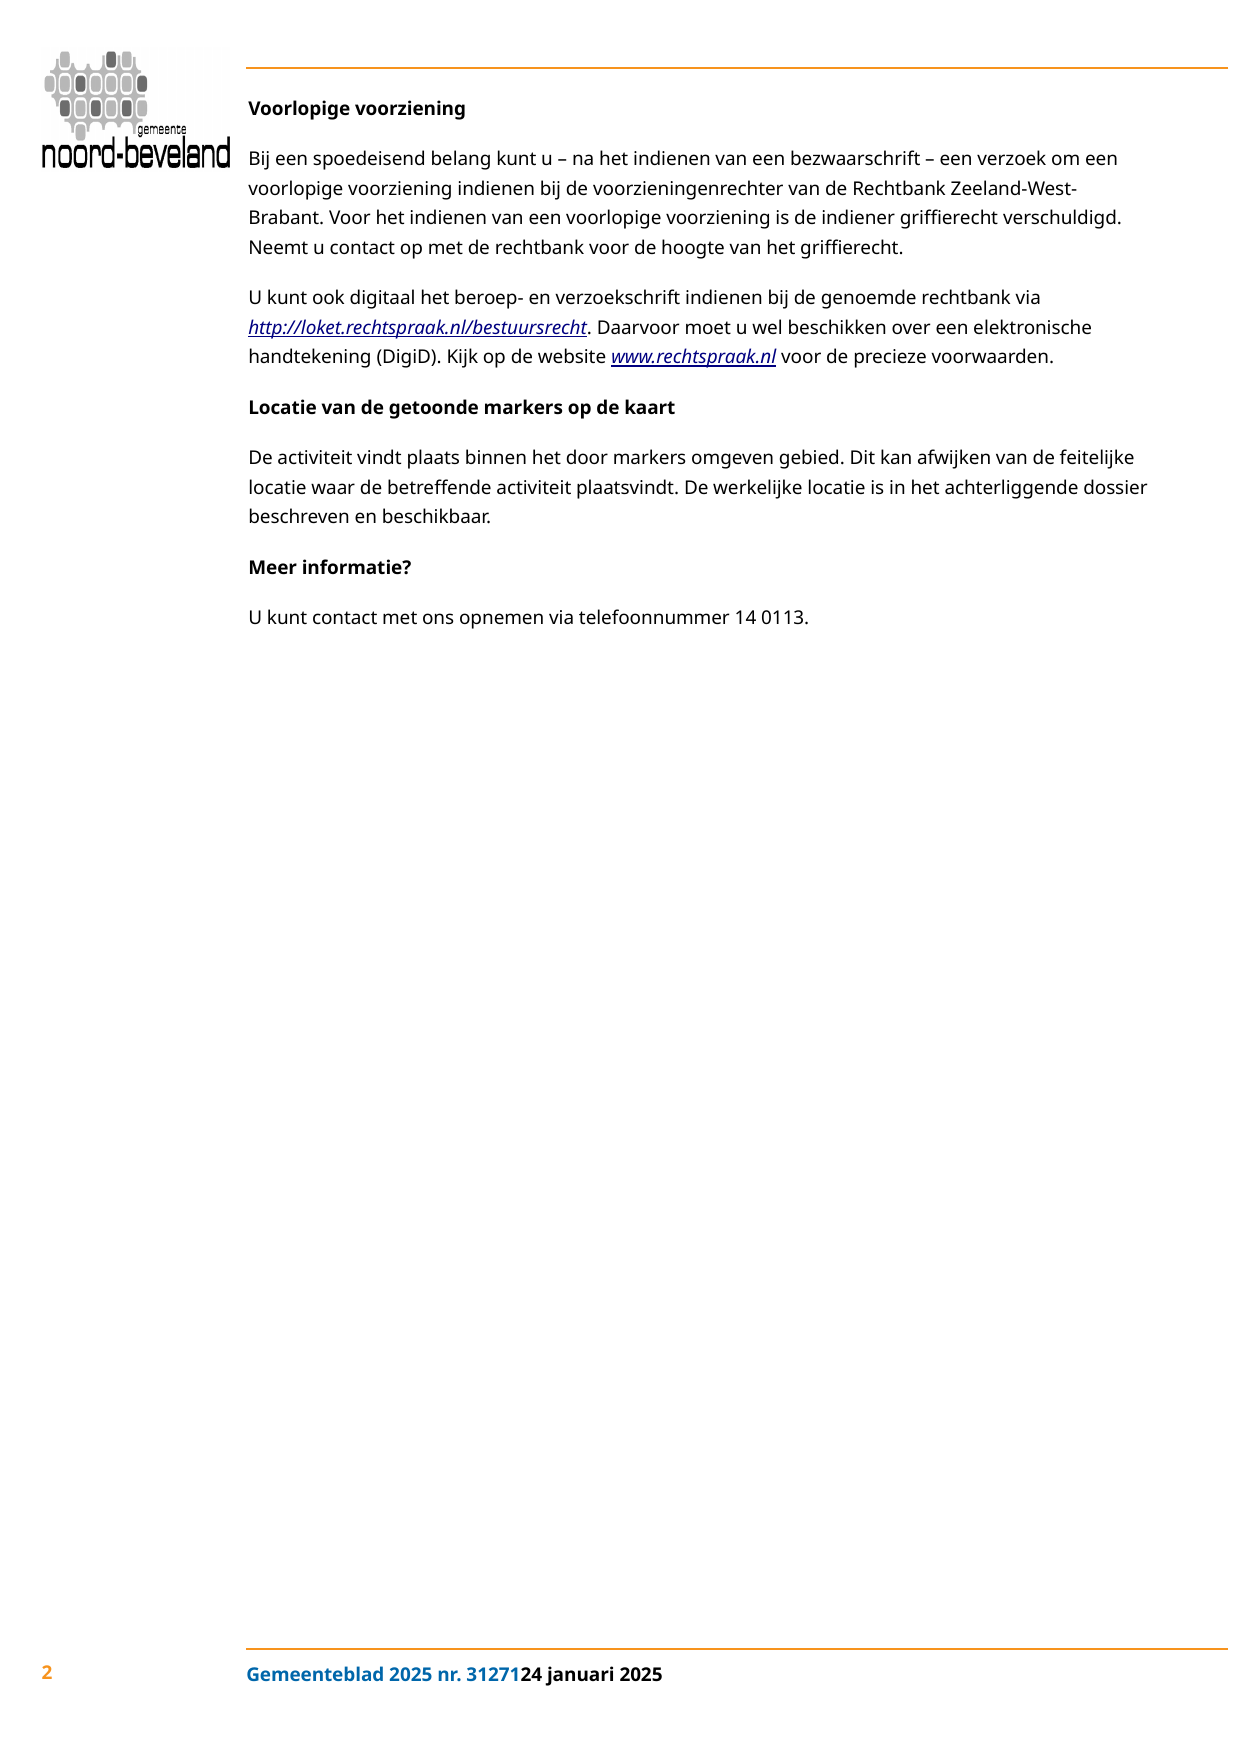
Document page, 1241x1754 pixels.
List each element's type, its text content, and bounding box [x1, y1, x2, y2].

picture [41, 47, 231, 172]
text Locatie van de getoonde markers op de kaart [248, 394, 1152, 420]
text U kunt ook digitaal het beroep- en verzoekschrift indienen bij de genoemde rechtbank via http://loket.rechtspraak.nl/bestuursrecht. Daarvoor moet u wel beschikken over een elektronische handtekening (DigiD). Kijk op de website www.rechtspraak.nl voor de precieze voorwaarden. [248, 284, 1152, 369]
text U kunt contact met ons opnemen via telefoonnummer 14 0113. [248, 604, 1152, 630]
text Meer informatie? [248, 554, 1152, 580]
text De activiteit vindt plaats binnen het door markers omgeven gebied. Dit kan afwijken van de feitelijke locatie waar de betreffende activiteit plaatsvindt. De werkelijke locatie is in het achterliggende dossier beschreven en beschikbaar. [248, 444, 1152, 529]
text Bij een spoedeisend belang kunt u – na het indienen van een bezwaarschrift – een verzoek om een voorlopige voorziening indienen bij de voorzieningenrechter van de Rechtbank Zeeland-West-Brabant. Voor het indienen van een voorlopige voorziening is de indiener griffierecht verschuldigd. Neemt u contact op met de rechtbank voor de hoogte van het griffierecht. [248, 145, 1152, 260]
text Voorlopige voorziening [248, 95, 1152, 121]
